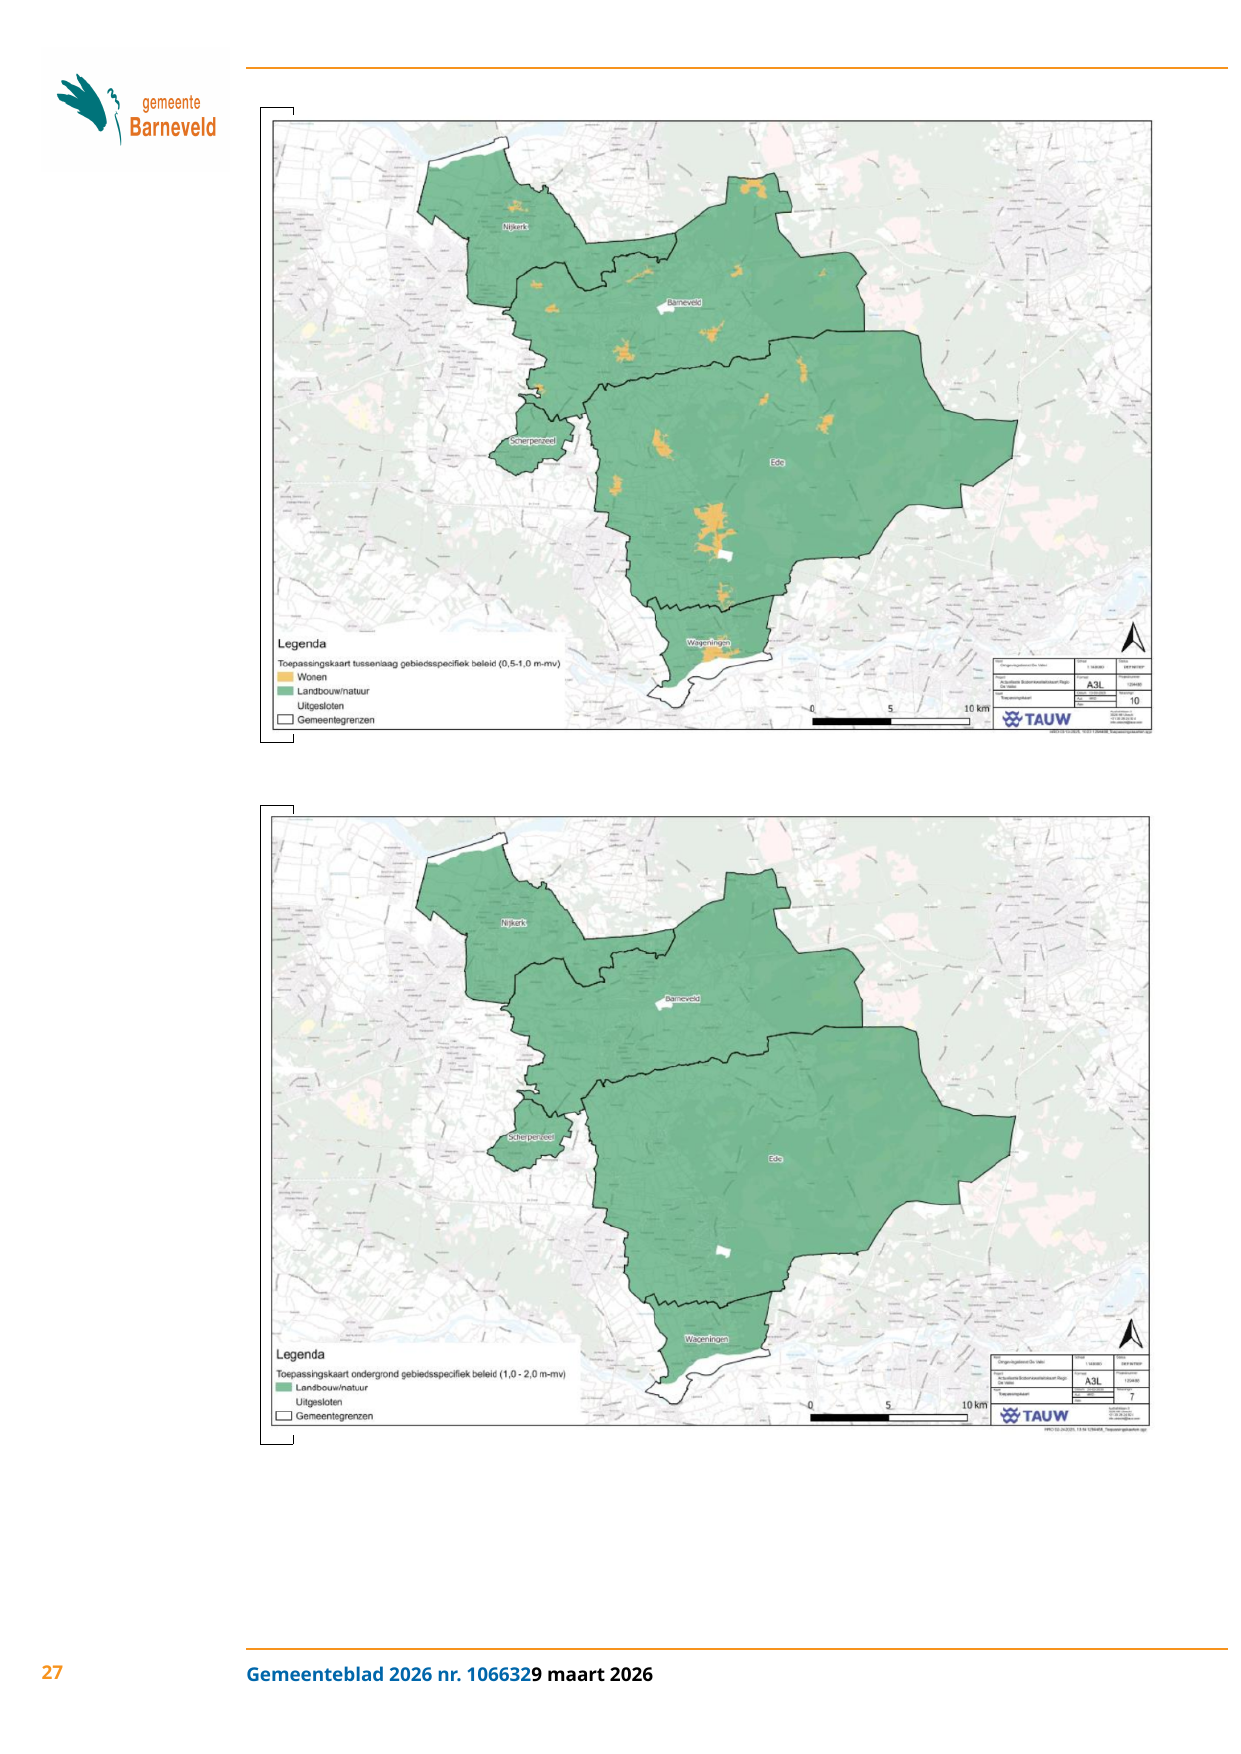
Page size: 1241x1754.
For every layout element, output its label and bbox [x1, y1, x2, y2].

picture [41, 47, 231, 172]
picture [268, 115, 1155, 734]
picture [268, 814, 1155, 1435]
